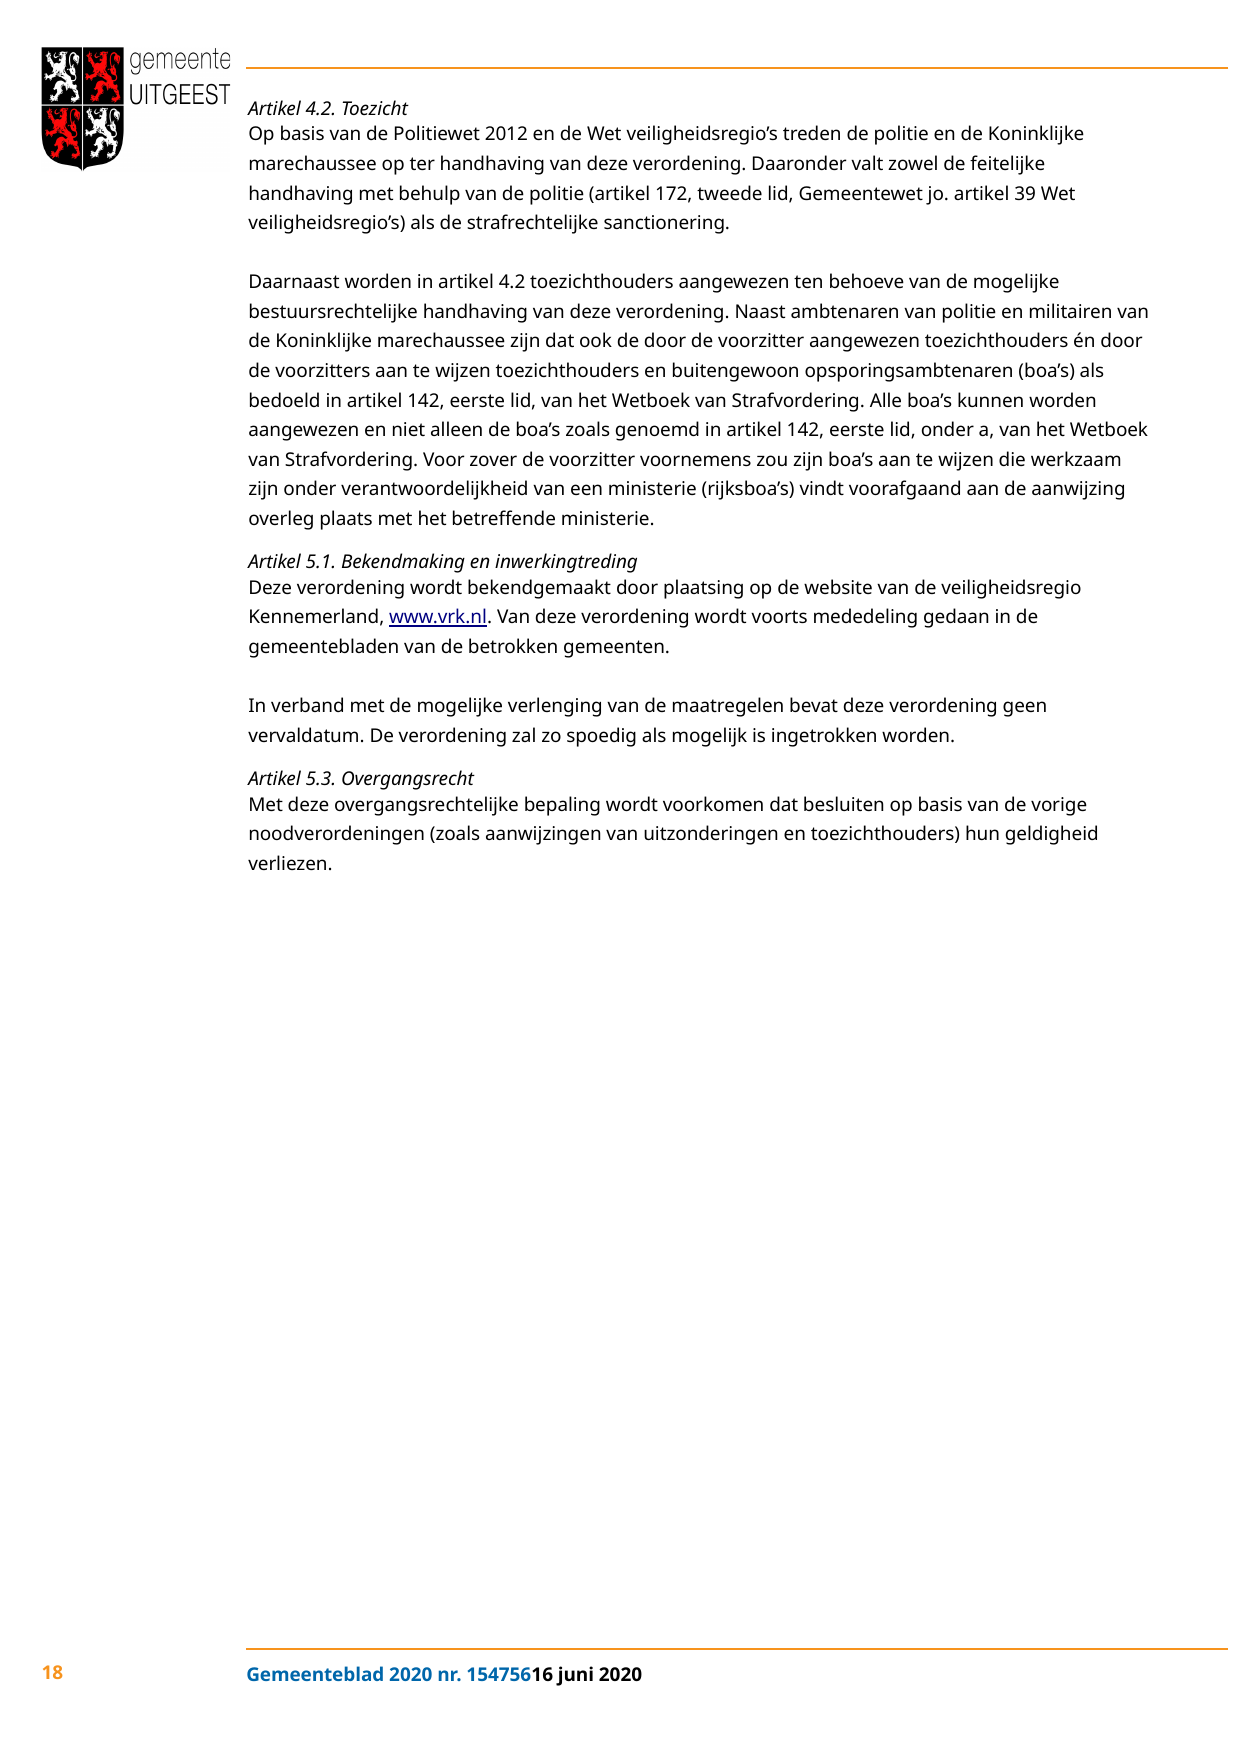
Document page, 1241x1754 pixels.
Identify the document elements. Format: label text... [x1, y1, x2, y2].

text Daarnaast worden in artikel 4.2 toezichthouders aangewezen ten behoeve van de mogelijke bestuursrechtelijke handhaving van deze verordening. Naast ambtenaren van politie en militairen van de Koninklijke marechaussee zijn dat ook de door de voorzitter aangewezen toezichthouders én door de voorzitters aan te wijzen toezichthouders en buitengewoon opsporingsambtenaren (boa’s) als bedoeld in artikel 142, eerste lid, van het Wetboek van Strafvordering. Alle boa’s kunnen worden aangewezen en niet alleen de boa’s zoals genoemd in artikel 142, eerste lid, onder a, van het Wetboek van Strafvordering. Voor zover de voorzitter voornemens zou zijn boa’s aan te wijzen die werkzaam zijn onder verantwoordelijkheid van een ministerie (rijksboa’s) vindt voorafgaand aan de aanwijzing overleg plaats met het betreffende ministerie. [248, 268, 1152, 531]
text In verband met de mogelijke verlenging van de maatregelen bevat deze verordening geen vervaldatum. De verordening zal zo spoedig als mogelijk is ingetrokken worden. [248, 692, 1152, 748]
text Met deze overgangsrechtelijke bepaling wordt voorkomen dat besluiten op basis van de vorige noodverordeningen (zoals aanwijzingen van uitzonderingen en toezichthouders) hun geldigheid verliezen. [248, 791, 1152, 876]
text Artikel 4.2. Toezicht [248, 95, 1152, 121]
text Deze verordening wordt bekendgemaakt door plaatsing op de website van de veiligheidsregio Kennemerland, www.vrk.nl. Van deze verordening wordt voorts mededeling gedaan in de gemeentebladen van de betrokken gemeenten. [248, 574, 1152, 659]
text Op basis van de Politiewet 2012 en de Wet veiligheidsregio’s treden de politie en de Koninklijke marechaussee op ter handhaving van deze verordening. Daaronder valt zowel de feitelijke handhaving met behulp van de politie (artikel 172, tweede lid, Gemeentewet jo. artikel 39 Wet veiligheidsregio’s) als de strafrechtelijke sanctionering. [248, 121, 1152, 235]
text Artikel 5.1. Bekendmaking en inwerkingtreding [248, 548, 1152, 574]
text Artikel 5.3. Overgangsrecht [248, 765, 1152, 791]
picture [41, 47, 231, 172]
